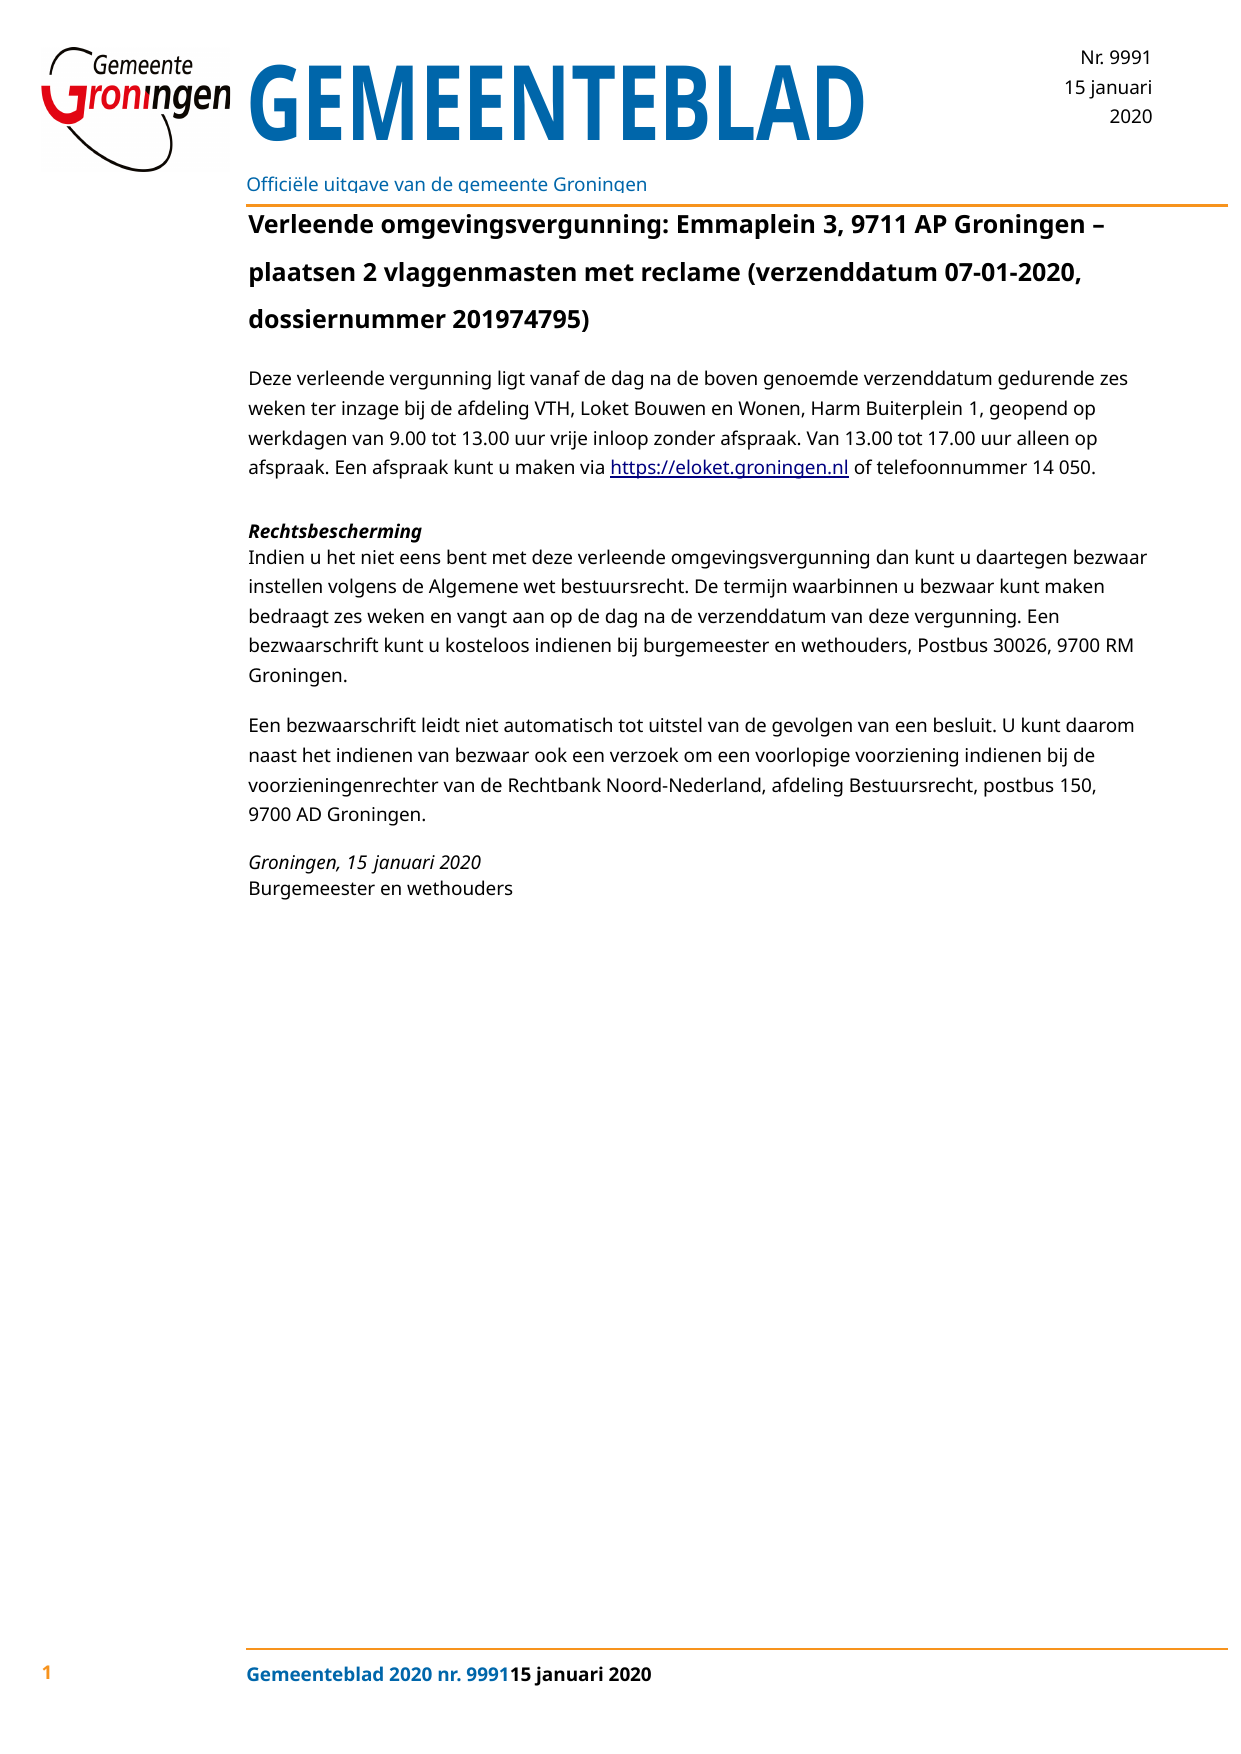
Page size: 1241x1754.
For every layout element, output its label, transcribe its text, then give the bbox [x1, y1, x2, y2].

text Verleende omgevingsvergunning: Emmaplein 3, 9711 AP Groningen – plaatsen 2 vlaggenmasten met reclame (verzenddatum 07-01-2020, dossiernummer 201974795) [248, 207, 1152, 336]
text Indien u het niet eens bent met deze verleende omgevingsvergunning dan kunt u daartegen bezwaar instellen volgens de Algemene wet bestuursrecht. De termijn waarbinnen u bezwaar kunt maken bedraagt zes weken en vangt aan op de dag na de verzenddatum van deze vergunning. Een bezwaarschrift kunt u kosteloos indienen bij burgemeester en wethouders, Postbus 30026, 9700 RM Groningen. [248, 544, 1152, 688]
text Rechtsbescherming [248, 518, 1152, 544]
text Een bezwaarschrift leidt niet automatisch tot uitstel van de gevolgen van een besluit. U kunt daarom naast het indienen van bezwaar ook een verzoek om een voorlopige voorziening indienen bij de voorzieningenrechter van de Rechtbank Noord-Nederland, afdeling Bestuursrecht, postbus 150, 9700 AD Groningen. [248, 713, 1152, 827]
text Groningen, 15 januari 2020 [248, 849, 1152, 875]
picture [41, 47, 231, 172]
text Burgemeester en wethouders [248, 875, 1152, 901]
text Deze verleende vergunning ligt vanaf de dag na de boven genoemde verzenddatum gedurende zes weken ter inzage bij de afdeling VTH, Loket Bouwen en Wonen, Harm Buiterplein 1, geopend op werkdagen van 9.00 tot 13.00 uur vrije inloop zonder afspraak. Van 13.00 tot 17.00 uur alleen op afspraak. Een afspraak kunt u maken via https://eloket.groningen.nl of telefoonnummer 14 050. [248, 366, 1152, 480]
